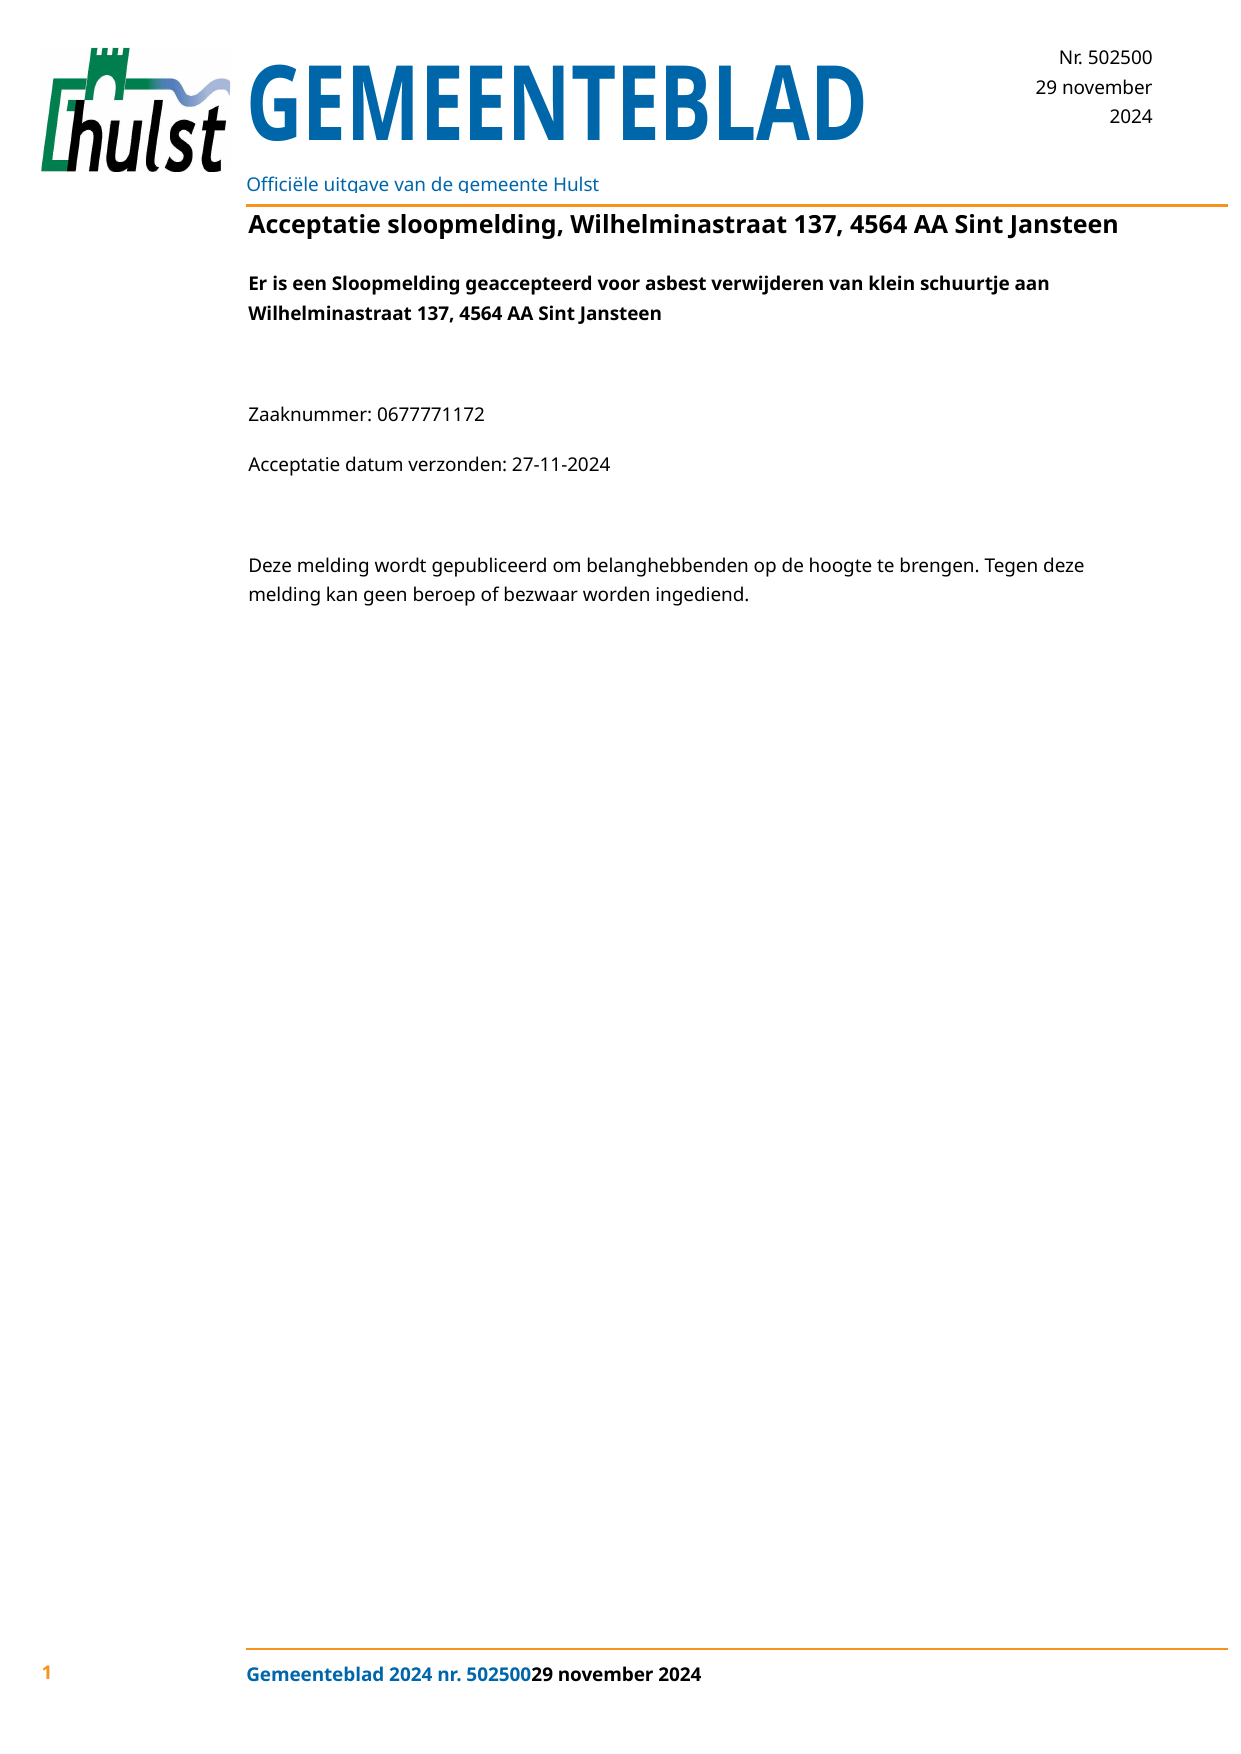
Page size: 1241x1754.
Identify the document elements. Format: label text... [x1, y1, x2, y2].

text Er is een Sloopmelding geaccepteerd voor asbest verwijderen van klein schuurtje aan Wilhelminastraat 137, 4564 AA Sint Jansteen [248, 270, 1152, 326]
text Deze melding wordt gepubliceerd om belanghebbenden op de hoogte te brengen. Tegen deze melding kan geen beroep of bezwaar worden ingediend. [248, 552, 1152, 607]
text Zaaknummer: 0677771172 [248, 401, 1152, 426]
text Acceptatie sloopmelding, Wilhelminastraat 137, 4564 AA Sint Jansteen [248, 207, 1152, 241]
text Acceptatie datum verzonden: 27-11-2024 [248, 451, 1152, 477]
picture [41, 47, 231, 172]
